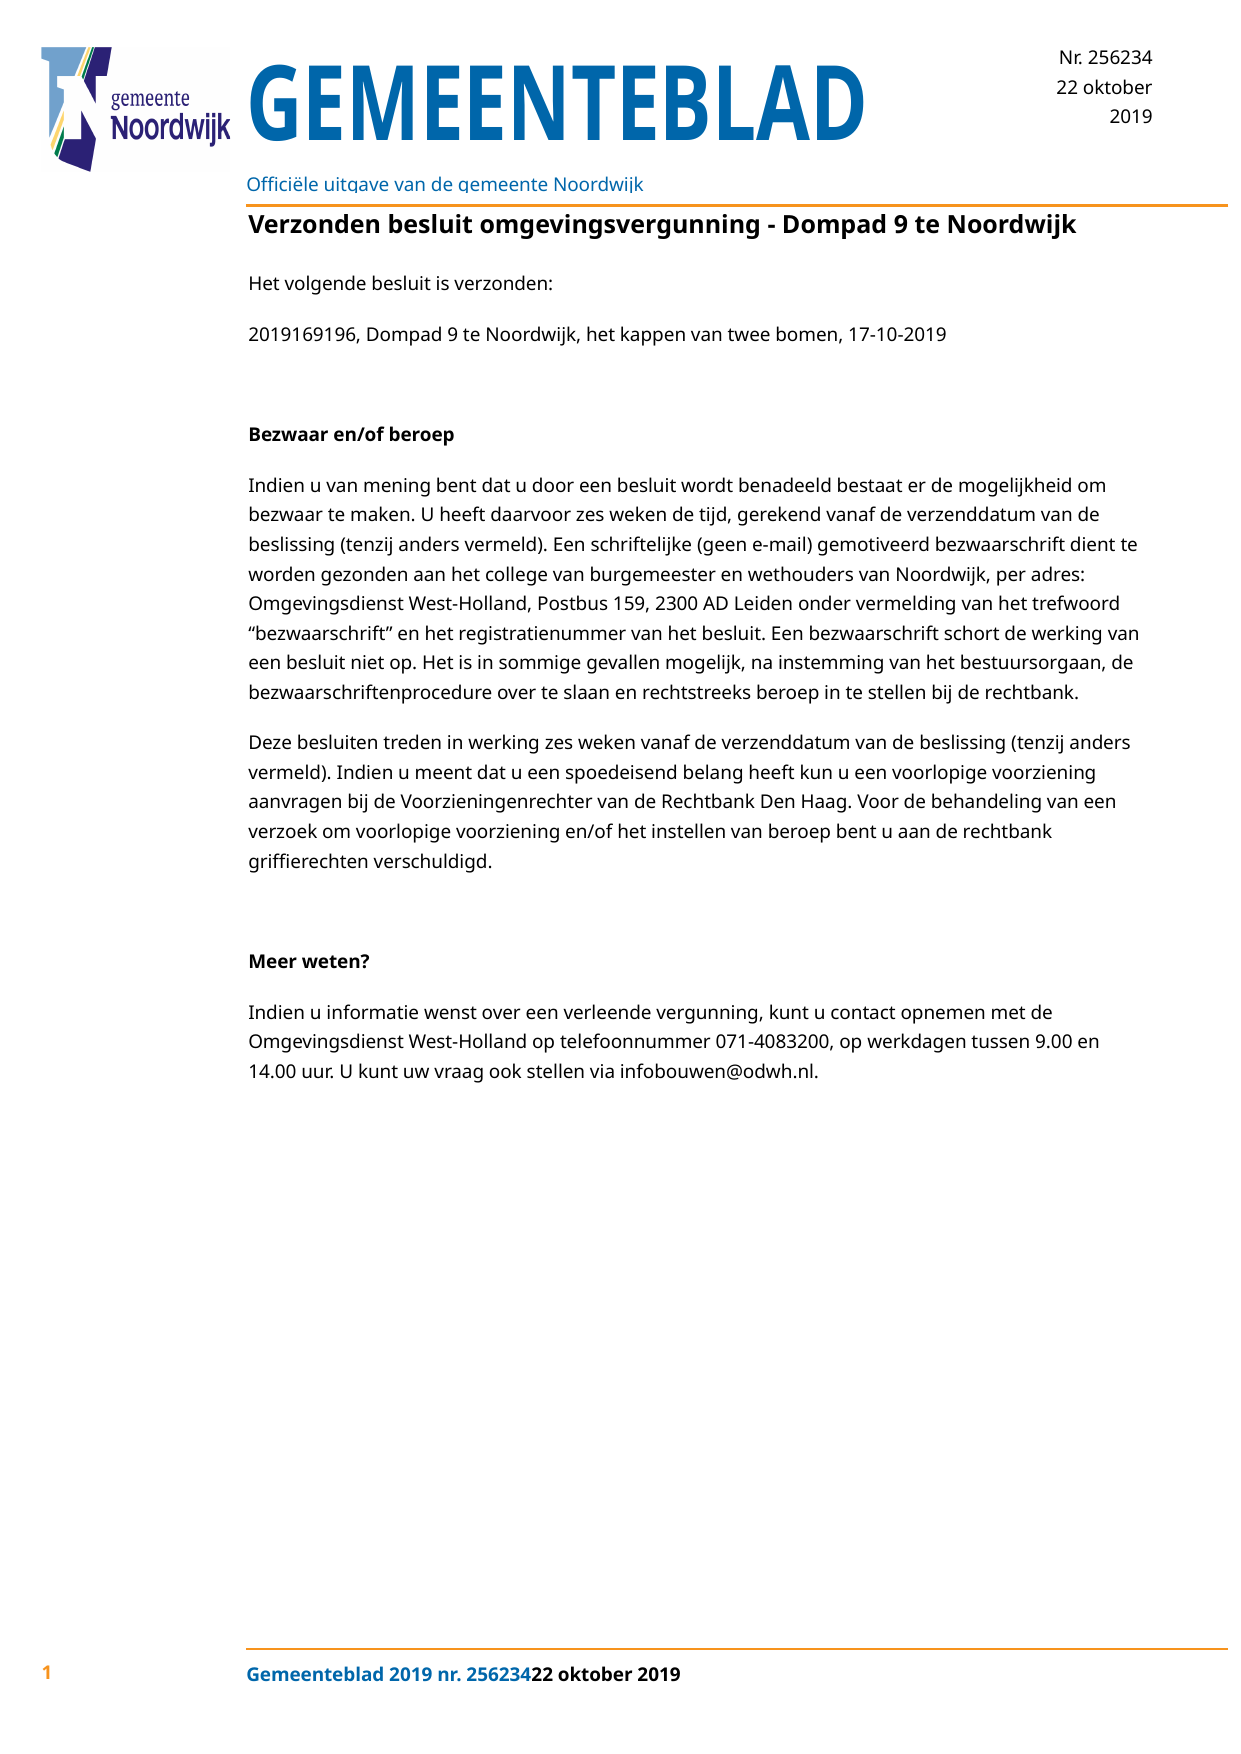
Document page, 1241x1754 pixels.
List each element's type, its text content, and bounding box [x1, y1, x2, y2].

text Bezwaar en/of beroep [248, 422, 1152, 447]
picture [41, 47, 231, 172]
text Meer weten? [248, 949, 1152, 974]
text Het volgende besluit is verzonden: [248, 270, 1152, 296]
text Verzonden besluit omgevingsvergunning - Dompad 9 te Noordwijk [248, 207, 1152, 241]
text 2019169196, Dompad 9 te Noordwijk, het kappen van twee bomen, 17-10-2019 [248, 321, 1152, 346]
text Indien u informatie wenst over een verleende vergunning, kunt u contact opnemen met de Omgevingsdienst West-Holland op telefoonnummer 071-4083200, op werkdagen tussen 9.00 en 14.00 uur. U kunt uw vraag ook stellen via infobouwen@odwh.nl. [248, 999, 1152, 1084]
text Deze besluiten treden in werking zes weken vanaf de verzenddatum van de beslissing (tenzij anders vermeld). Indien u meent dat u een spoedeisend belang heeft kun u een voorlopige voorziening aanvragen bij de Voorzieningenrechter van de Rechtbank Den Haag. Voor de behandeling van een verzoek om voorlopige voorziening en/of het instellen van beroep bent u aan de rechtbank griffierechten verschuldigd. [248, 729, 1152, 873]
text Indien u van mening bent dat u door een besluit wordt benadeeld bestaat er de mogelijkheid om bezwaar te maken. U heeft daarvoor zes weken de tijd, gerekend vanaf de verzenddatum van de beslissing (tenzij anders vermeld). Een schriftelijke (geen e-mail) gemotiveerd bezwaarschrift dient te worden gezonden aan het college van burgemeester en wethouders van Noordwijk, per adres: Omgevingsdienst West-Holland, Postbus 159, 2300 AD Leiden onder vermelding van het trefwoord “bezwaarschrift” en het registratienummer van het besluit. Een bezwaarschrift schort de werking van een besluit niet op. Het is in sommige gevallen mogelijk, na instemming van het bestuursorgaan, de bezwaarschriftenprocedure over te slaan en rechtstreeks beroep in te stellen bij de rechtbank. [248, 472, 1152, 705]
